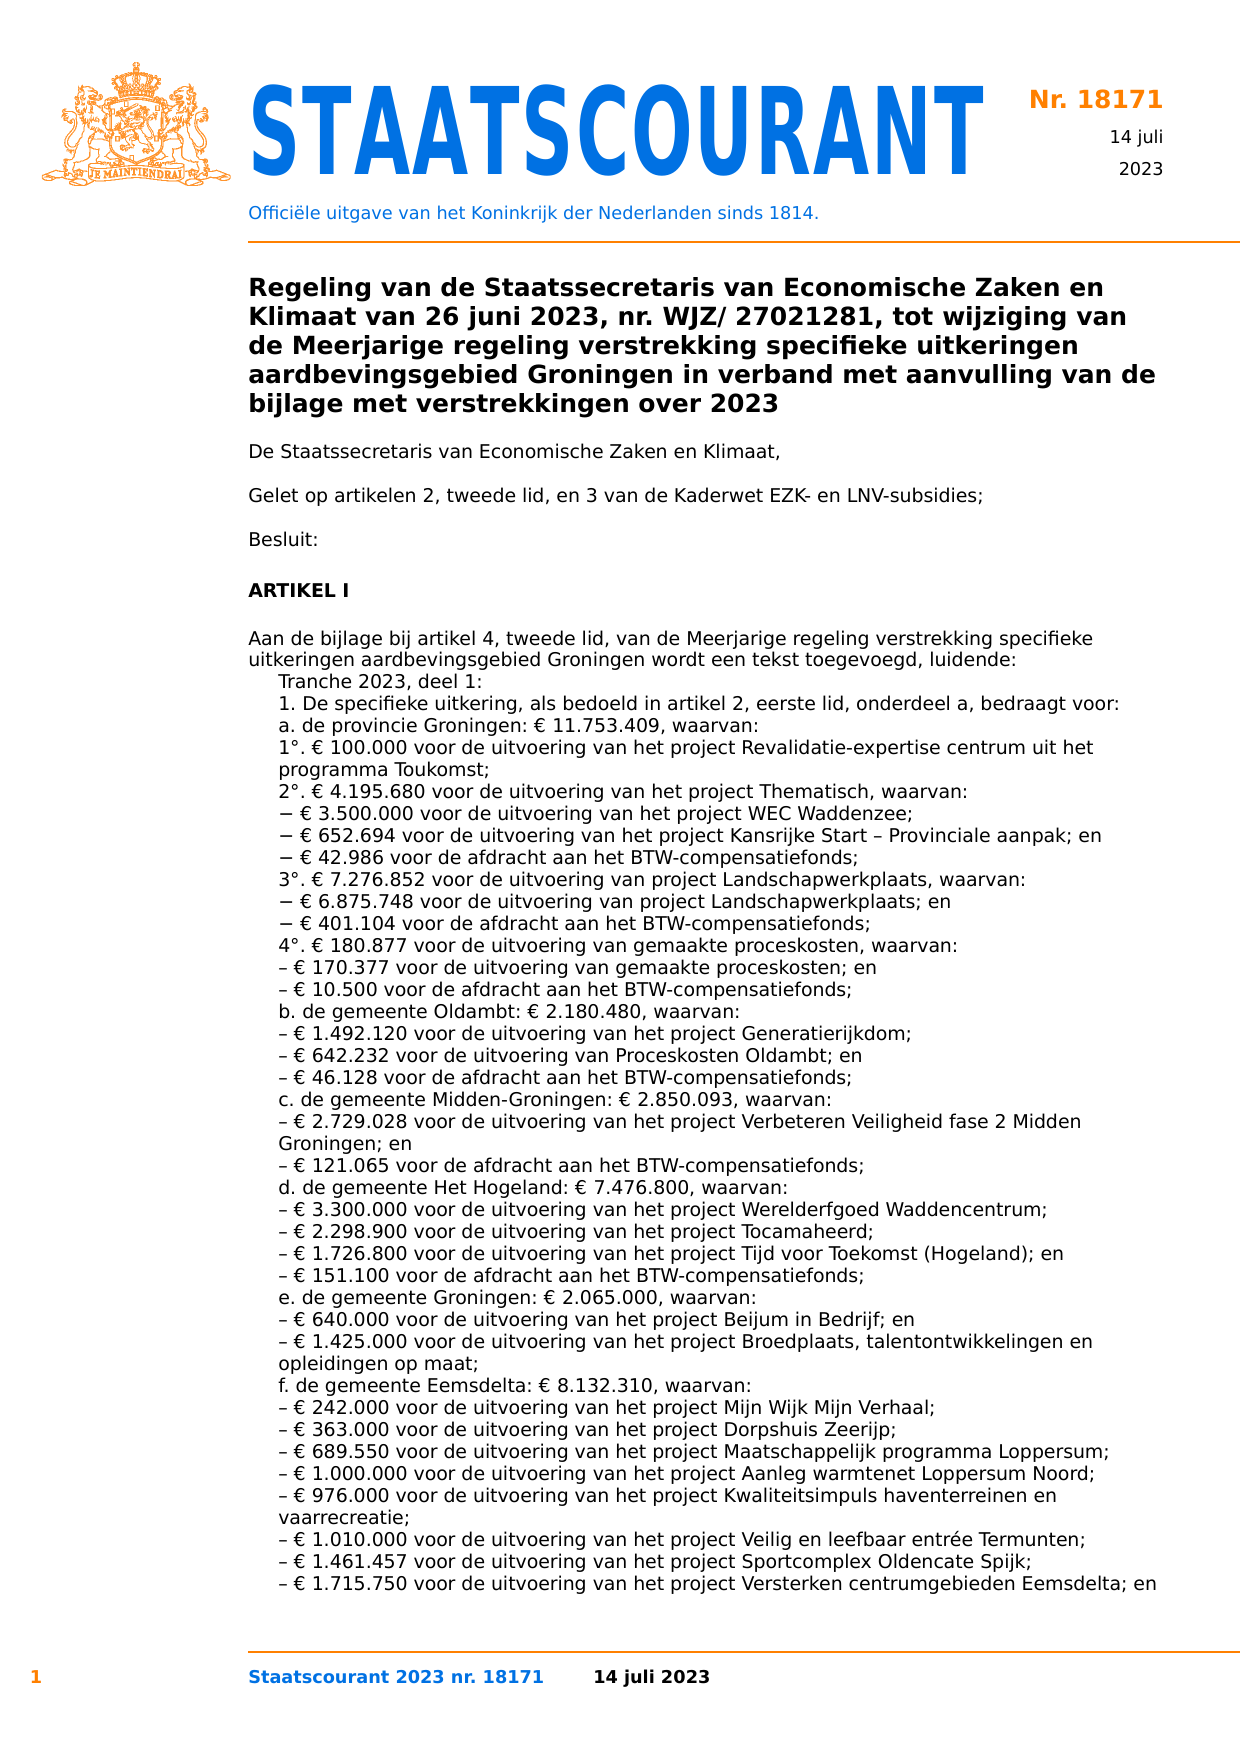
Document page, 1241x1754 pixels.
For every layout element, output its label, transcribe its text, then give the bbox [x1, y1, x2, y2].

table_cell Officiële uitgave van het Koninkrijk der Nederlanden sinds 1814. [248, 203, 1240, 241]
text – € 2.298.900 voor de uitvoering van het project Tocamaheerd; [278, 1221, 1163, 1243]
text – € 242.000 voor de uitvoering van het project Mijn Wijk Mijn Verhaal; [278, 1397, 1163, 1419]
text – € 1.726.800 voor de uitvoering van het project Tijd voor Toekomst (Hogeland); en [278, 1243, 1163, 1265]
text b. de gemeente Oldambt: € 2.180.480, waarvan: [278, 1001, 1163, 1023]
text – € 1.425.000 voor de uitvoering van het project Broedplaats, talentontwikkelingen en opleidingen op maat; [278, 1331, 1163, 1375]
picture [41, 62, 231, 186]
text 1. De specifieke uitkering, als bedoeld in artikel 2, eerste lid, onderdeel a, bedraagt voor: [278, 693, 1163, 715]
text – € 976.000 voor de uitvoering van het project Kwaliteitsimpuls haventerreinen en vaarrecreatie; [278, 1484, 1163, 1528]
table_header STAATSCOURANT [248, 62, 998, 203]
text – € 151.100 voor de afdracht aan het BTW-compensatiefonds; [278, 1265, 1163, 1287]
text – € 121.065 voor de afdracht aan het BTW-compensatiefonds; [278, 1155, 1163, 1177]
table_header Nr. 18171 [998, 62, 1240, 121]
text – € 1.492.120 voor de uitvoering van het project Generatierijkdom; [278, 1023, 1163, 1045]
text – € 2.729.028 voor de uitvoering van het project Verbeteren Veiligheid fase 2 Midden Groningen; en [278, 1111, 1163, 1155]
text – € 640.000 voor de uitvoering van het project Beijum in Bedrijf; en [278, 1309, 1163, 1331]
text – € 3.300.000 voor de uitvoering van het project Werelderfgoed Waddencentrum; [278, 1199, 1163, 1221]
text 4°. € 180.877 voor de uitvoering van gemaakte proceskosten, waarvan: [278, 935, 1163, 957]
text d. de gemeente Het Hogeland: € 7.476.800, waarvan: [278, 1177, 1163, 1199]
text e. de gemeente Groningen: € 2.065.000, waarvan: [278, 1287, 1163, 1309]
text – € 10.500 voor de afdracht aan het BTW-compensatiefonds; [278, 979, 1163, 1001]
text – € 1.715.750 voor de uitvoering van het project Versterken centrumgebieden Eemsdelta; en [278, 1572, 1163, 1594]
text − € 652.694 voor de uitvoering van het project Kansrijke Start – Provinciale aanpak; en [278, 825, 1163, 847]
text − € 3.500.000 voor de uitvoering van het project WEC Waddenzee; [278, 803, 1163, 825]
text 1°. € 100.000 voor de uitvoering van het project Revalidatie-expertise centrum uit het programma Toukomst; [278, 737, 1163, 781]
text – € 1.010.000 voor de uitvoering van het project Veilig en leefbaar entrée Termunten; [278, 1528, 1163, 1551]
text Gelet op artikelen 2, tweede lid, en 3 van de Kaderwet EZK- en LNV-subsidies; [248, 484, 1163, 507]
text – € 46.128 voor de afdracht aan het BTW-compensatiefonds; [278, 1067, 1163, 1089]
text – € 1.461.457 voor de uitvoering van het project Sportcomplex Oldencate Spijk; [278, 1551, 1163, 1572]
text Aan de bijlage bij artikel 4, tweede lid, van de Meerjarige regeling verstrekking specifieke uitkeringen aardbevingsgebied Groningen wordt een tekst toegevoegd, luidende: [248, 627, 1163, 671]
text − € 42.986 voor de afdracht aan het BTW-compensatiefonds; [278, 847, 1163, 869]
text c. de gemeente Midden-Groningen: € 2.850.093, waarvan: [278, 1089, 1163, 1111]
text – € 642.232 voor de uitvoering van Proceskosten Oldambt; en [278, 1045, 1163, 1067]
text Tranche 2023, deel 1: [278, 671, 1163, 693]
text 2°. € 4.195.680 voor de uitvoering van het project Thematisch, waarvan: [278, 781, 1163, 803]
text – € 363.000 voor de uitvoering van het project Dorpshuis Zeerijp; [278, 1419, 1163, 1441]
text De Staatssecretaris van Economische Zaken en Klimaat, [248, 441, 1163, 463]
text – € 170.377 voor de uitvoering van gemaakte proceskosten; en [278, 957, 1163, 979]
table_cell 2023 [998, 153, 1240, 203]
table_cell 14 juli [998, 121, 1240, 153]
subtitle Regeling van de Staatssecretaris van Economische Zaken en Klimaat van 26 juni 2023, nr. WJZ/ 27021281, tot wijziging van de Meerjarige regeling verstrekking specifieke uitkeringen aardbevingsgebied Groningen in verband met aanvulling van de bijlage met verstrekkingen over 2023 [248, 273, 1163, 419]
text – € 1.000.000 voor de uitvoering van het project Aanleg warmtenet Loppersum Noord; [278, 1463, 1163, 1484]
text 3°. € 7.276.852 voor de uitvoering van project Landschapwerkplaats, waarvan: [278, 869, 1163, 891]
text Besluit: [248, 528, 1163, 550]
text − € 401.104 voor de afdracht aan het BTW-compensatiefonds; [278, 913, 1163, 935]
table_header [25, 62, 248, 241]
text – € 689.550 voor de uitvoering van het project Maatschappelijk programma Loppersum; [278, 1441, 1163, 1463]
text a. de provincie Groningen: € 11.753.409, waarvan: [278, 715, 1163, 737]
subtitle ARTIKEL I [248, 580, 1163, 602]
text − € 6.875.748 voor de uitvoering van project Landschapwerkplaats; en [278, 891, 1163, 913]
text f. de gemeente Eemsdelta: € 8.132.310, waarvan: [278, 1375, 1163, 1397]
